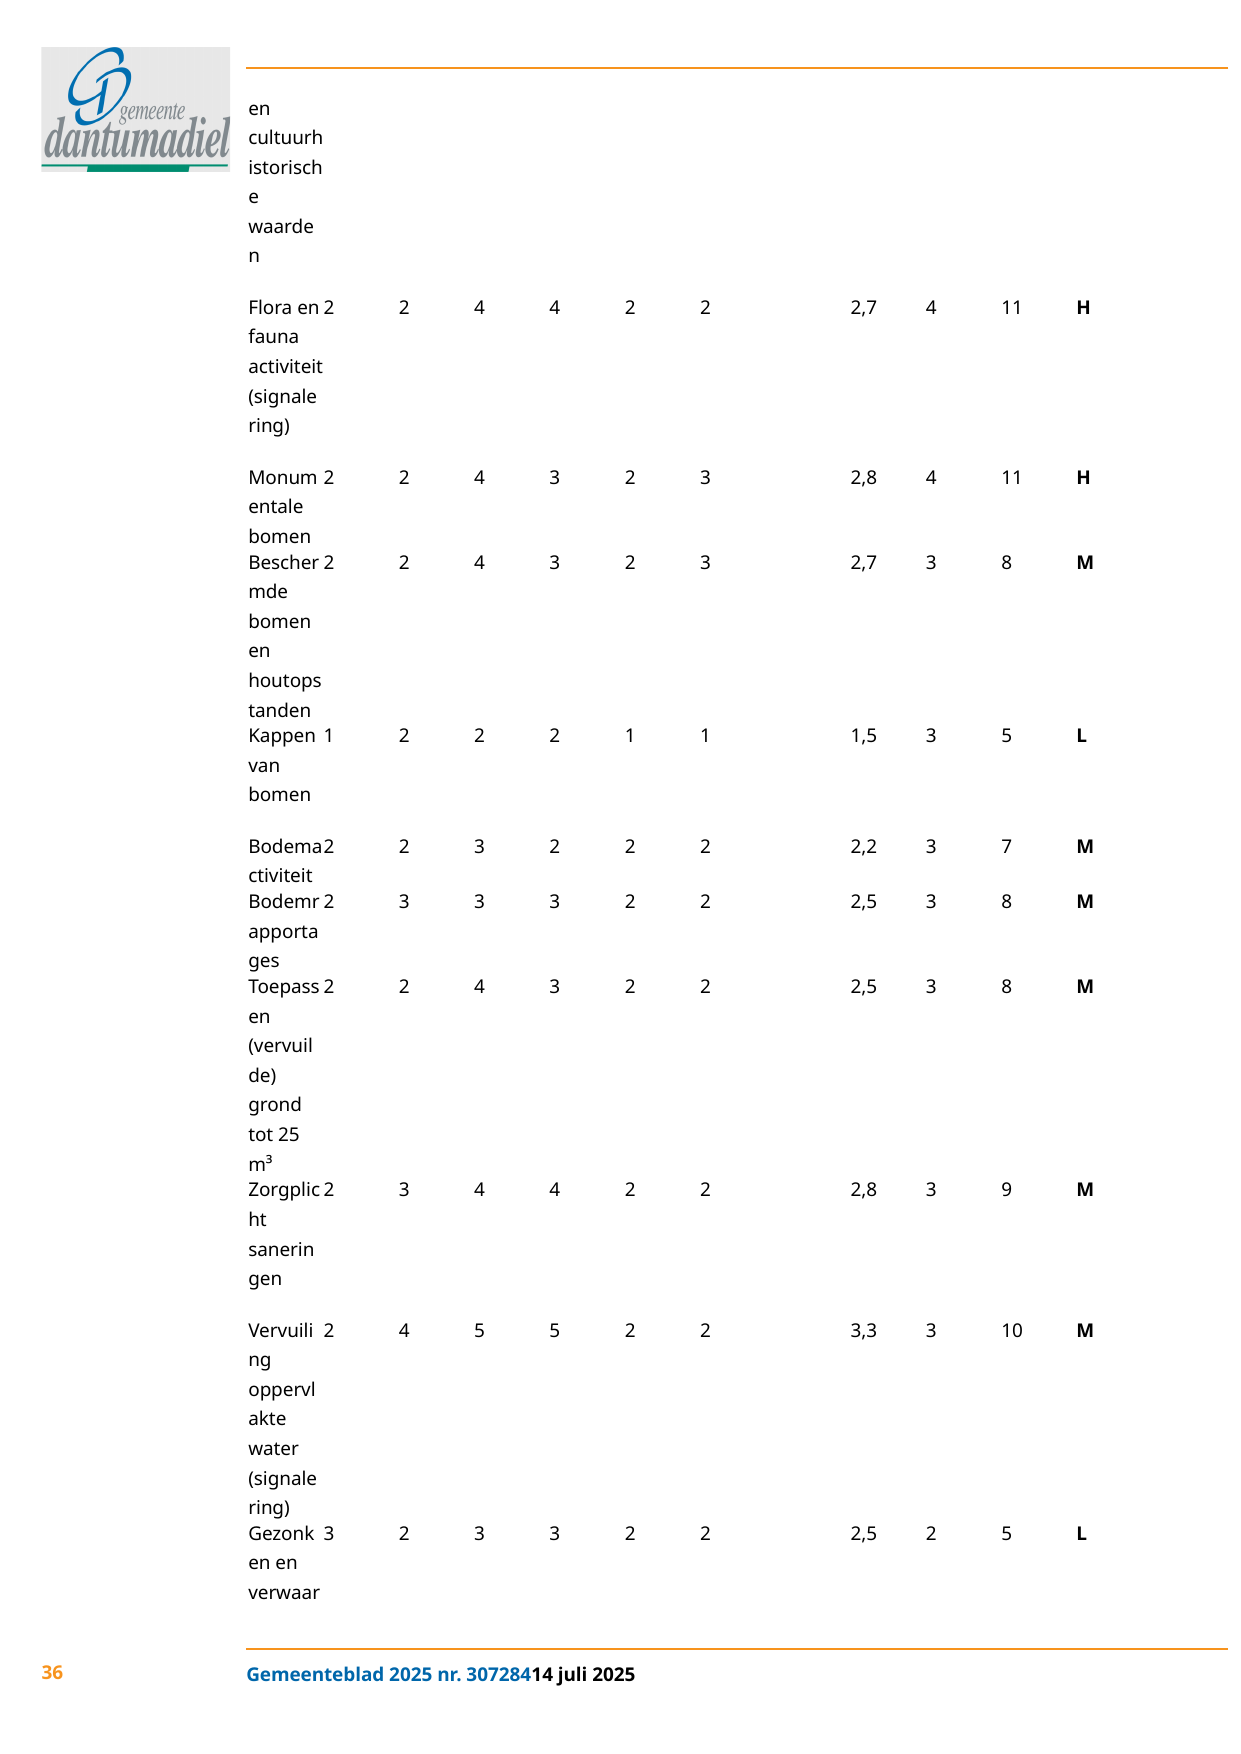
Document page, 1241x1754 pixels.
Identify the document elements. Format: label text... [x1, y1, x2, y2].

table_cell 2 [399, 1520, 474, 1605]
table_cell L [1076, 1520, 1152, 1605]
table_cell [926, 269, 1001, 294]
table_cell [474, 808, 549, 833]
table_cell Vervuiling oppervlakte water (signalering) [248, 1317, 323, 1520]
table_cell 4 [549, 294, 624, 438]
table_cell [248, 438, 323, 464]
table_cell 1 [625, 723, 700, 807]
table_cell 2 [700, 973, 775, 1177]
table_cell 5 [1001, 1520, 1076, 1605]
table_cell [700, 808, 775, 833]
table_cell [625, 808, 700, 833]
table_cell 2 [323, 833, 398, 888]
table_cell 11 [1001, 294, 1076, 438]
table_cell Toepassen (vervuilde) grond tot 25 m³ [248, 973, 323, 1177]
table_cell [474, 95, 549, 268]
table_cell [700, 1291, 775, 1317]
table_cell [1001, 808, 1076, 833]
table_cell 3 [700, 549, 775, 722]
table_cell 2,5 [850, 1520, 926, 1605]
table_cell 2 [700, 1520, 775, 1605]
table_cell [549, 1291, 624, 1317]
table_cell [775, 1317, 850, 1520]
table_cell [700, 438, 775, 464]
table_cell [323, 1291, 398, 1317]
table_cell 3 [474, 889, 549, 973]
table_cell Beschermde bomen en houtopstanden [248, 549, 323, 722]
table_cell 3 [549, 889, 624, 973]
table_cell [248, 269, 323, 294]
table_cell 2,7 [850, 549, 926, 722]
table_cell 3 [474, 1520, 549, 1605]
table_cell 5 [1001, 723, 1076, 807]
table_cell 5 [549, 1317, 624, 1520]
table_cell 2 [625, 294, 700, 438]
table_cell [700, 95, 775, 268]
table_cell [775, 294, 850, 438]
table_cell M [1076, 889, 1152, 973]
table_cell 3 [926, 1177, 1001, 1291]
table_cell [700, 269, 775, 294]
table_cell 2 [399, 973, 474, 1177]
table_cell M [1076, 549, 1152, 722]
table_cell [549, 438, 624, 464]
table_cell [850, 1291, 926, 1317]
table_cell [850, 808, 926, 833]
table_cell 2 [323, 464, 398, 549]
table_cell [775, 269, 850, 294]
table_cell 3 [399, 889, 474, 973]
table_cell 4 [399, 1317, 474, 1520]
table_cell [926, 95, 1001, 268]
table_cell 1 [700, 723, 775, 807]
table_cell [1001, 95, 1076, 268]
table_cell [775, 549, 850, 722]
table_cell [775, 1291, 850, 1317]
table_cell 2 [625, 1177, 700, 1291]
table_cell 4 [474, 973, 549, 1177]
table_cell 3 [700, 464, 775, 549]
table_cell 8 [1001, 549, 1076, 722]
table_cell [625, 1291, 700, 1317]
table_cell [399, 808, 474, 833]
table_cell 2 [625, 1317, 700, 1520]
table_cell [399, 269, 474, 294]
table_cell [625, 438, 700, 464]
table_cell Bodemactiviteit [248, 833, 323, 888]
table_cell 10 [1001, 1317, 1076, 1520]
table_cell 2 [323, 294, 398, 438]
table_cell [625, 95, 700, 268]
table_cell [926, 438, 1001, 464]
table_cell [323, 269, 398, 294]
table_cell [1001, 1291, 1076, 1317]
table_cell 3 [474, 833, 549, 888]
table_cell 2 [549, 723, 624, 807]
table_cell Bodemrapportages [248, 889, 323, 973]
table_cell L [1076, 723, 1152, 807]
table_cell [399, 95, 474, 268]
table_cell 2,7 [850, 294, 926, 438]
table_cell 3 [549, 1520, 624, 1605]
table_cell 3 [926, 723, 1001, 807]
table_cell 2 [625, 549, 700, 722]
table_cell 3 [926, 833, 1001, 888]
table_cell 2 [926, 1520, 1001, 1605]
table_cell [775, 1520, 850, 1605]
table_cell 4 [474, 464, 549, 549]
table_cell [549, 269, 624, 294]
table_cell 4 [474, 1177, 549, 1291]
table_cell 3 [399, 1177, 474, 1291]
table_cell 3 [926, 889, 1001, 973]
table_cell [850, 269, 926, 294]
table_cell 2 [700, 294, 775, 438]
table_cell 2,5 [850, 973, 926, 1177]
table_cell 2 [399, 833, 474, 888]
table_cell 4 [926, 464, 1001, 549]
table_cell H [1076, 464, 1152, 549]
table_cell 2 [625, 833, 700, 888]
table_cell 2 [625, 464, 700, 549]
table_cell [850, 95, 926, 268]
table_cell 11 [1001, 464, 1076, 549]
table_cell [1076, 269, 1152, 294]
table_cell [1076, 438, 1152, 464]
table_cell 3 [926, 1317, 1001, 1520]
table_cell [474, 269, 549, 294]
picture [41, 47, 231, 172]
table_cell [625, 269, 700, 294]
table_cell Kappen van bomen [248, 723, 323, 807]
table_cell 2 [549, 833, 624, 888]
table_cell 2,5 [850, 889, 926, 973]
table_cell [926, 808, 1001, 833]
table_cell 2 [323, 549, 398, 722]
table_cell Zorgplicht saneringen [248, 1177, 323, 1291]
table_cell [775, 833, 850, 888]
table_cell 2 [323, 1317, 398, 1520]
table_cell Monumentale bomen [248, 464, 323, 549]
table_cell [775, 723, 850, 807]
table_cell [549, 808, 624, 833]
table_cell M [1076, 833, 1152, 888]
table_cell [1076, 1291, 1152, 1317]
table_cell 2 [700, 889, 775, 973]
table_cell 4 [549, 1177, 624, 1291]
table_cell 2 [323, 973, 398, 1177]
table_cell [323, 438, 398, 464]
table_cell [399, 1291, 474, 1317]
table_cell Flora en fauna activiteit (signalering) [248, 294, 323, 438]
table_cell 2 [399, 464, 474, 549]
table_cell 2 [700, 1317, 775, 1520]
table_cell 2 [700, 1177, 775, 1291]
table_cell 3 [926, 973, 1001, 1177]
table_cell [323, 808, 398, 833]
table_cell 9 [1001, 1177, 1076, 1291]
table_cell [399, 438, 474, 464]
table_cell [1076, 808, 1152, 833]
table_cell 4 [474, 294, 549, 438]
table_cell [474, 1291, 549, 1317]
table_cell [775, 95, 850, 268]
table_cell 3 [549, 549, 624, 722]
table_cell [248, 1291, 323, 1317]
table_cell [1001, 269, 1076, 294]
table_cell 2 [323, 1177, 398, 1291]
table_cell [926, 1291, 1001, 1317]
table_cell 2,8 [850, 464, 926, 549]
table_cell 2 [625, 1520, 700, 1605]
table_cell 5 [474, 1317, 549, 1520]
table_cell [775, 438, 850, 464]
table_cell [549, 95, 624, 268]
table_cell 3 [549, 973, 624, 1177]
table_cell [323, 95, 398, 268]
table_cell M [1076, 1177, 1152, 1291]
table_cell 4 [474, 549, 549, 722]
table_cell M [1076, 1317, 1152, 1520]
table_cell 3,3 [850, 1317, 926, 1520]
table_cell 3 [926, 549, 1001, 722]
table_cell 2 [700, 833, 775, 888]
table_cell [1001, 438, 1076, 464]
table_cell [775, 973, 850, 1177]
table_cell 2 [625, 973, 700, 1177]
table_cell 2 [474, 723, 549, 807]
table_cell [775, 464, 850, 549]
table_cell 4 [926, 294, 1001, 438]
table_cell 3 [549, 464, 624, 549]
table_cell [775, 889, 850, 973]
table_cell [775, 1177, 850, 1291]
table_cell [775, 808, 850, 833]
table_cell 1 [323, 723, 398, 807]
table_cell 8 [1001, 973, 1076, 1177]
table_cell M [1076, 973, 1152, 1177]
table_cell 3 [323, 1520, 398, 1605]
table_cell [474, 438, 549, 464]
table_cell [850, 438, 926, 464]
table_cell [1076, 95, 1152, 268]
table_cell 1,5 [850, 723, 926, 807]
table_cell 7 [1001, 833, 1076, 888]
table_cell 2 [399, 723, 474, 807]
table_cell [248, 808, 323, 833]
table_cell 2 [399, 549, 474, 722]
table_cell 2,8 [850, 1177, 926, 1291]
table_cell Gezonken en verwaar [248, 1520, 323, 1605]
table_cell 2 [399, 294, 474, 438]
table_cell 2 [323, 889, 398, 973]
table_cell 2 [625, 889, 700, 973]
table_cell 8 [1001, 889, 1076, 973]
table_cell 2,2 [850, 833, 926, 888]
table_cell en cultuurhistorische waarden [248, 95, 323, 268]
table_cell H [1076, 294, 1152, 438]
